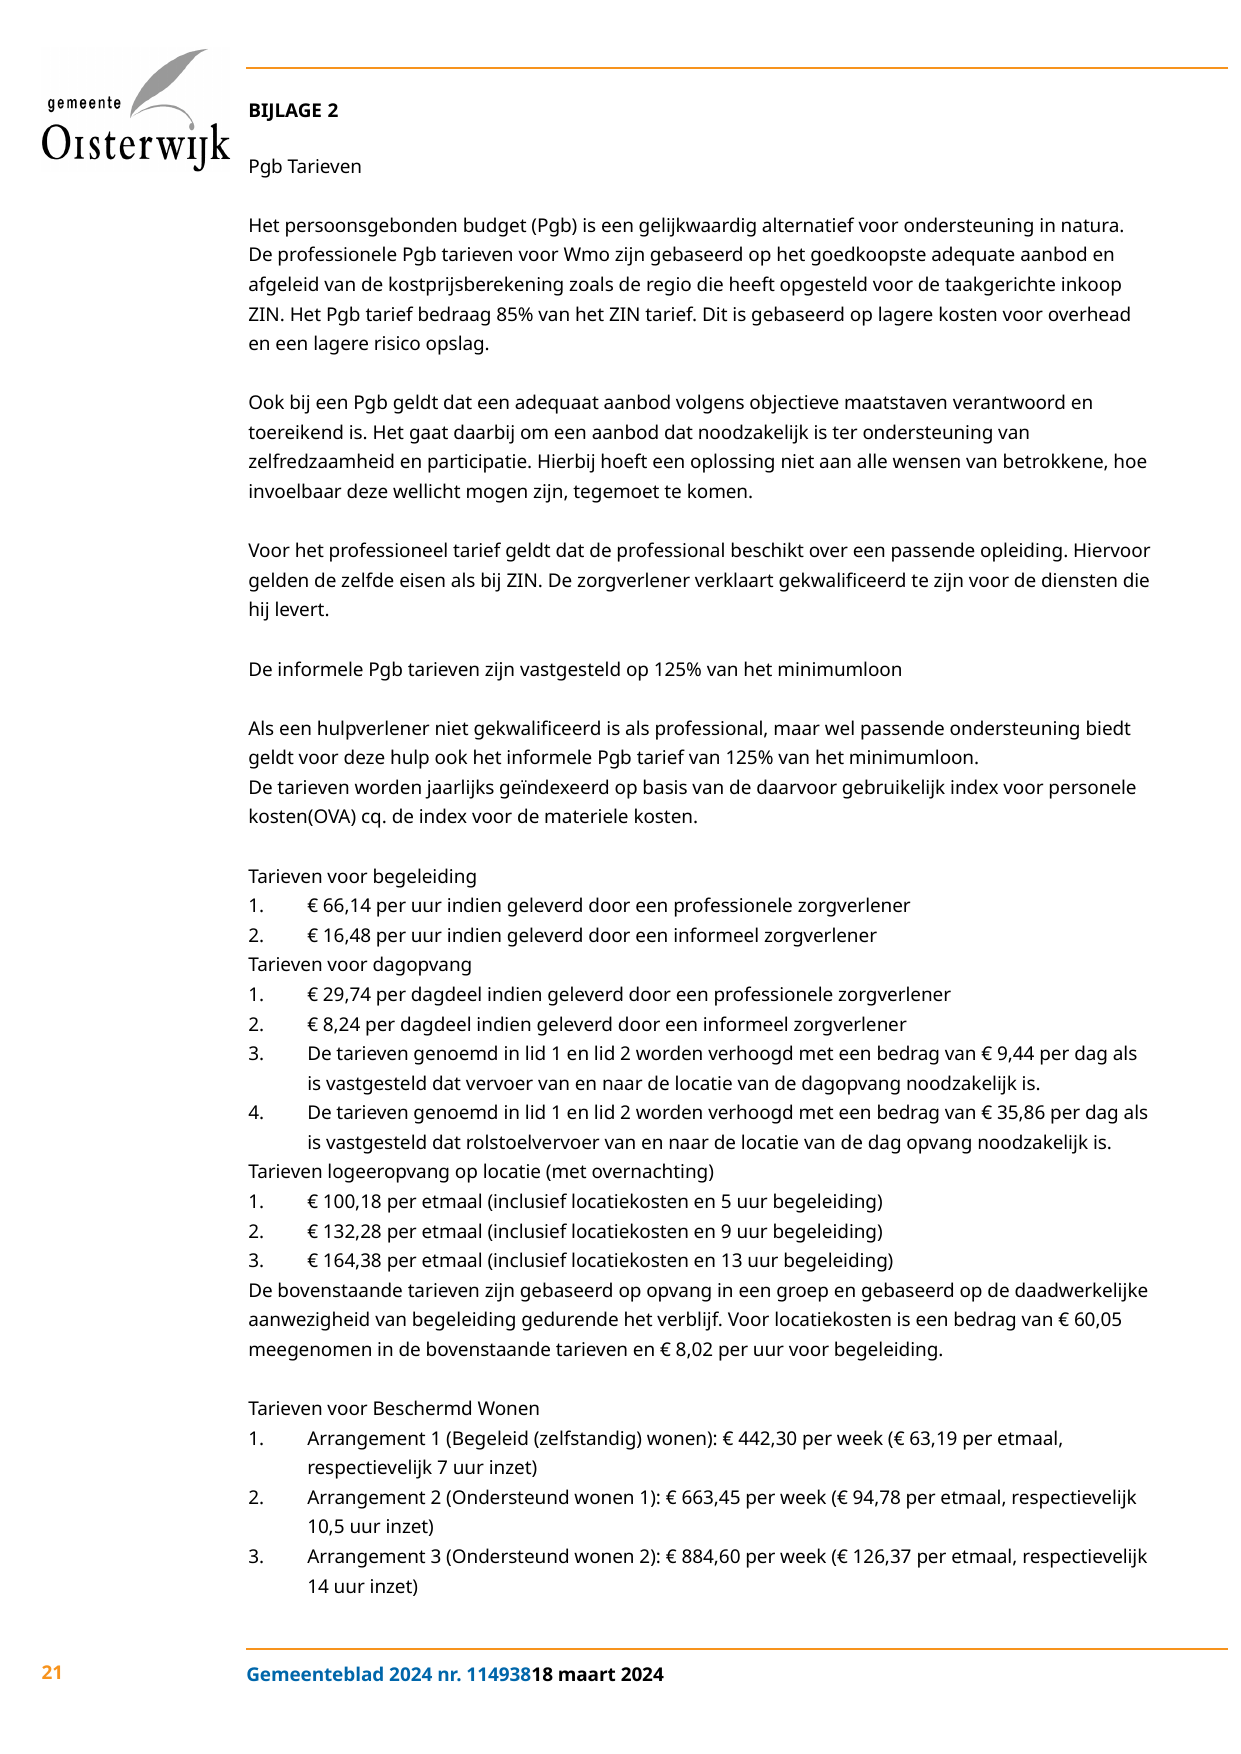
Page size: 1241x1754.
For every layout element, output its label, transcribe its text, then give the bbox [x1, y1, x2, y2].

list Arrangement 1 (Begeleid (zelfstandig) wonen): € 442,30 per week (€ 63,19 per etmaal, respectievelijk 7 uur inzet) [248, 1425, 1152, 1480]
list De tarieven genoemd in lid 1 en lid 2 worden verhoogd met een bedrag van € 9,44 per dag als is vastgesteld dat vervoer van en naar de locatie van de dagopvang noodzakelijk is. [248, 1040, 1152, 1096]
text De informele Pgb tarieven zijn vastgesteld op 125% van het minimumloon [248, 656, 1152, 682]
text Tarieven logeeropvang op locatie (met overnachting) [248, 1159, 1152, 1184]
list € 100,18 per etmaal (inclusief locatiekosten en 5 uur begeleiding) [248, 1188, 1152, 1214]
picture [41, 47, 231, 172]
list Arrangement 3 (Ondersteund wonen 2): € 884,60 per week (€ 126,37 per etmaal, respectievelijk 14 uur inzet) [248, 1543, 1152, 1599]
list € 29,74 per dagdeel indien geleverd door een professionele zorgverlener [248, 981, 1152, 1007]
list Arrangement 2 (Ondersteund wonen 1): € 663,45 per week (€ 94,78 per etmaal, respectievelijk 10,5 uur inzet) [248, 1484, 1152, 1539]
text Tarieven voor dagopvang [248, 952, 1152, 977]
list € 66,14 per uur indien geleverd door een professionele zorgverlener [248, 892, 1152, 918]
list € 164,38 per etmaal (inclusief locatiekosten en 13 uur begeleiding) [248, 1247, 1152, 1273]
text Pgb Tarieven [248, 153, 1152, 179]
text Ook bij een Pgb geldt dat een adequaat aanbod volgens objectieve maatstaven verantwoord en toereikend is. Het gaat daarbij om een aanbod dat noodzakelijk is ter ondersteuning van zelfredzaamheid en participatie. Hierbij hoeft een oplossing niet aan alle wensen van betrokkene, hoe invoelbaar deze wellicht mogen zijn, tegemoet te komen. [248, 389, 1152, 504]
list € 8,24 per dagdeel indien geleverd door een informeel zorgverlener [248, 1011, 1152, 1037]
list De tarieven genoemd in lid 1 en lid 2 worden verhoogd met een bedrag van € 35,86 per dag als is vastgesteld dat rolstoelvervoer van en naar de locatie van de dag opvang noodzakelijk is. [248, 1099, 1152, 1155]
text De tarieven worden jaarlijks geïndexeerd op basis van de daarvoor gebruikelijk index voor personele kosten(OVA) cq. de index voor de materiele kosten. [248, 774, 1152, 829]
text De bovenstaande tarieven zijn gebaseerd op opvang in een groep en gebaseerd op de daadwerkelijke aanwezigheid van begeleiding gedurende het verblijf. Voor locatiekosten is een bedrag van € 60,05 meegenomen in de bovenstaande tarieven en € 8,02 per uur voor begeleiding. [248, 1277, 1152, 1362]
text BIJLAGE 2 [248, 95, 1152, 123]
text Het persoonsgebonden budget (Pgb) is een gelijkwaardig alternatief voor ondersteuning in natura. De professionele Pgb tarieven voor Wmo zijn gebaseerd op het goedkoopste adequate aanbod en afgeleid van de kostprijsberekening zoals de regio die heeft opgesteld voor de taakgerichte inkoop ZIN. Het Pgb tarief bedraag 85% van het ZIN tarief. Dit is gebaseerd op lagere kosten voor overhead en een lagere risico opslag. [248, 212, 1152, 356]
text Voor het professioneel tarief geldt dat de professional beschikt over een passende opleiding. Hiervoor gelden de zelfde eisen als bij ZIN. De zorgverlener verklaart gekwalificeerd te zijn voor de diensten die hij levert. [248, 537, 1152, 622]
list € 16,48 per uur indien geleverd door een informeel zorgverlener [248, 922, 1152, 948]
text Tarieven voor Beschermd Wonen [248, 1395, 1152, 1421]
text Als een hulpverlener niet gekwalificeerd is als professional, maar wel passende ondersteuning biedt geldt voor deze hulp ook het informele Pgb tarief van 125% van het minimumloon. [248, 715, 1152, 770]
text Tarieven voor begeleiding [248, 863, 1152, 889]
list € 132,28 per etmaal (inclusief locatiekosten en 9 uur begeleiding) [248, 1218, 1152, 1244]
